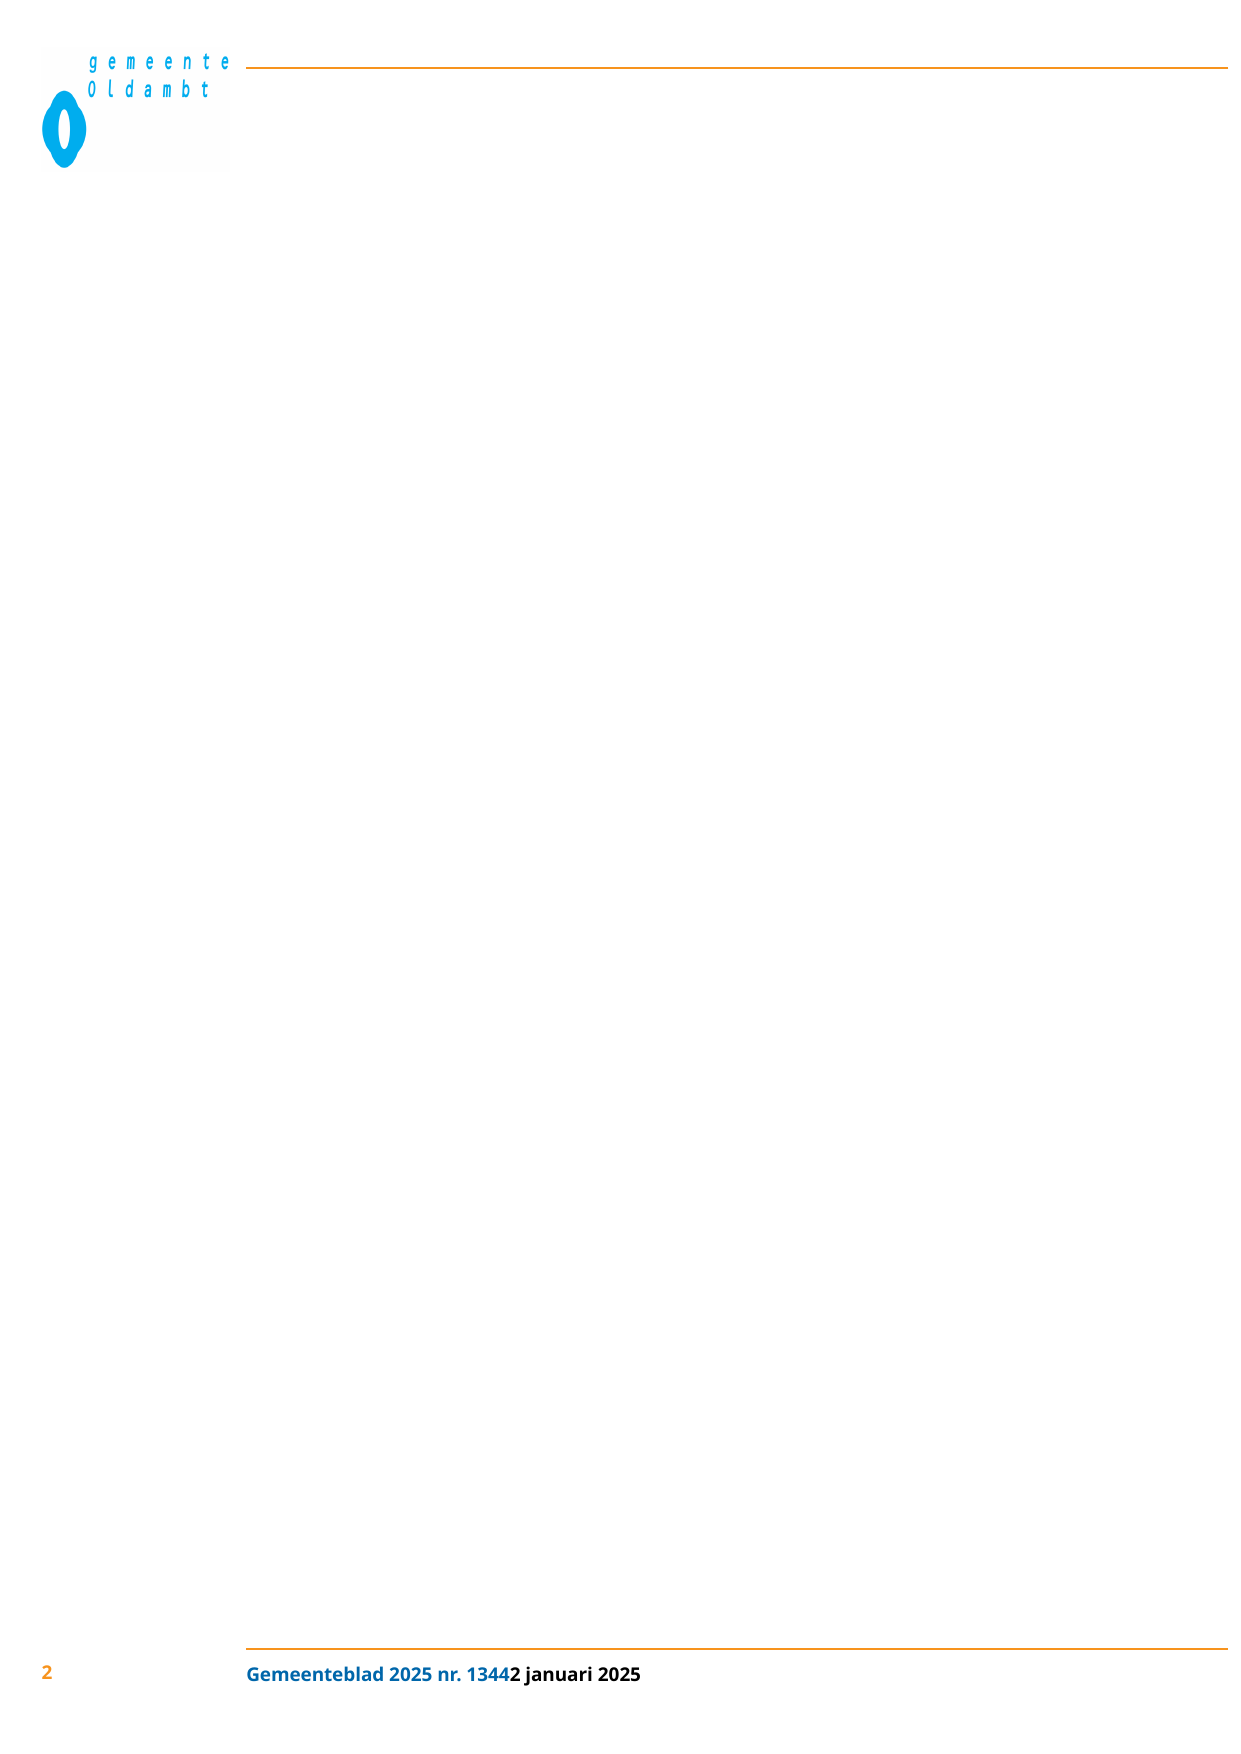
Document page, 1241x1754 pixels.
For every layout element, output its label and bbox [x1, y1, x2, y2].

picture [41, 47, 231, 172]
